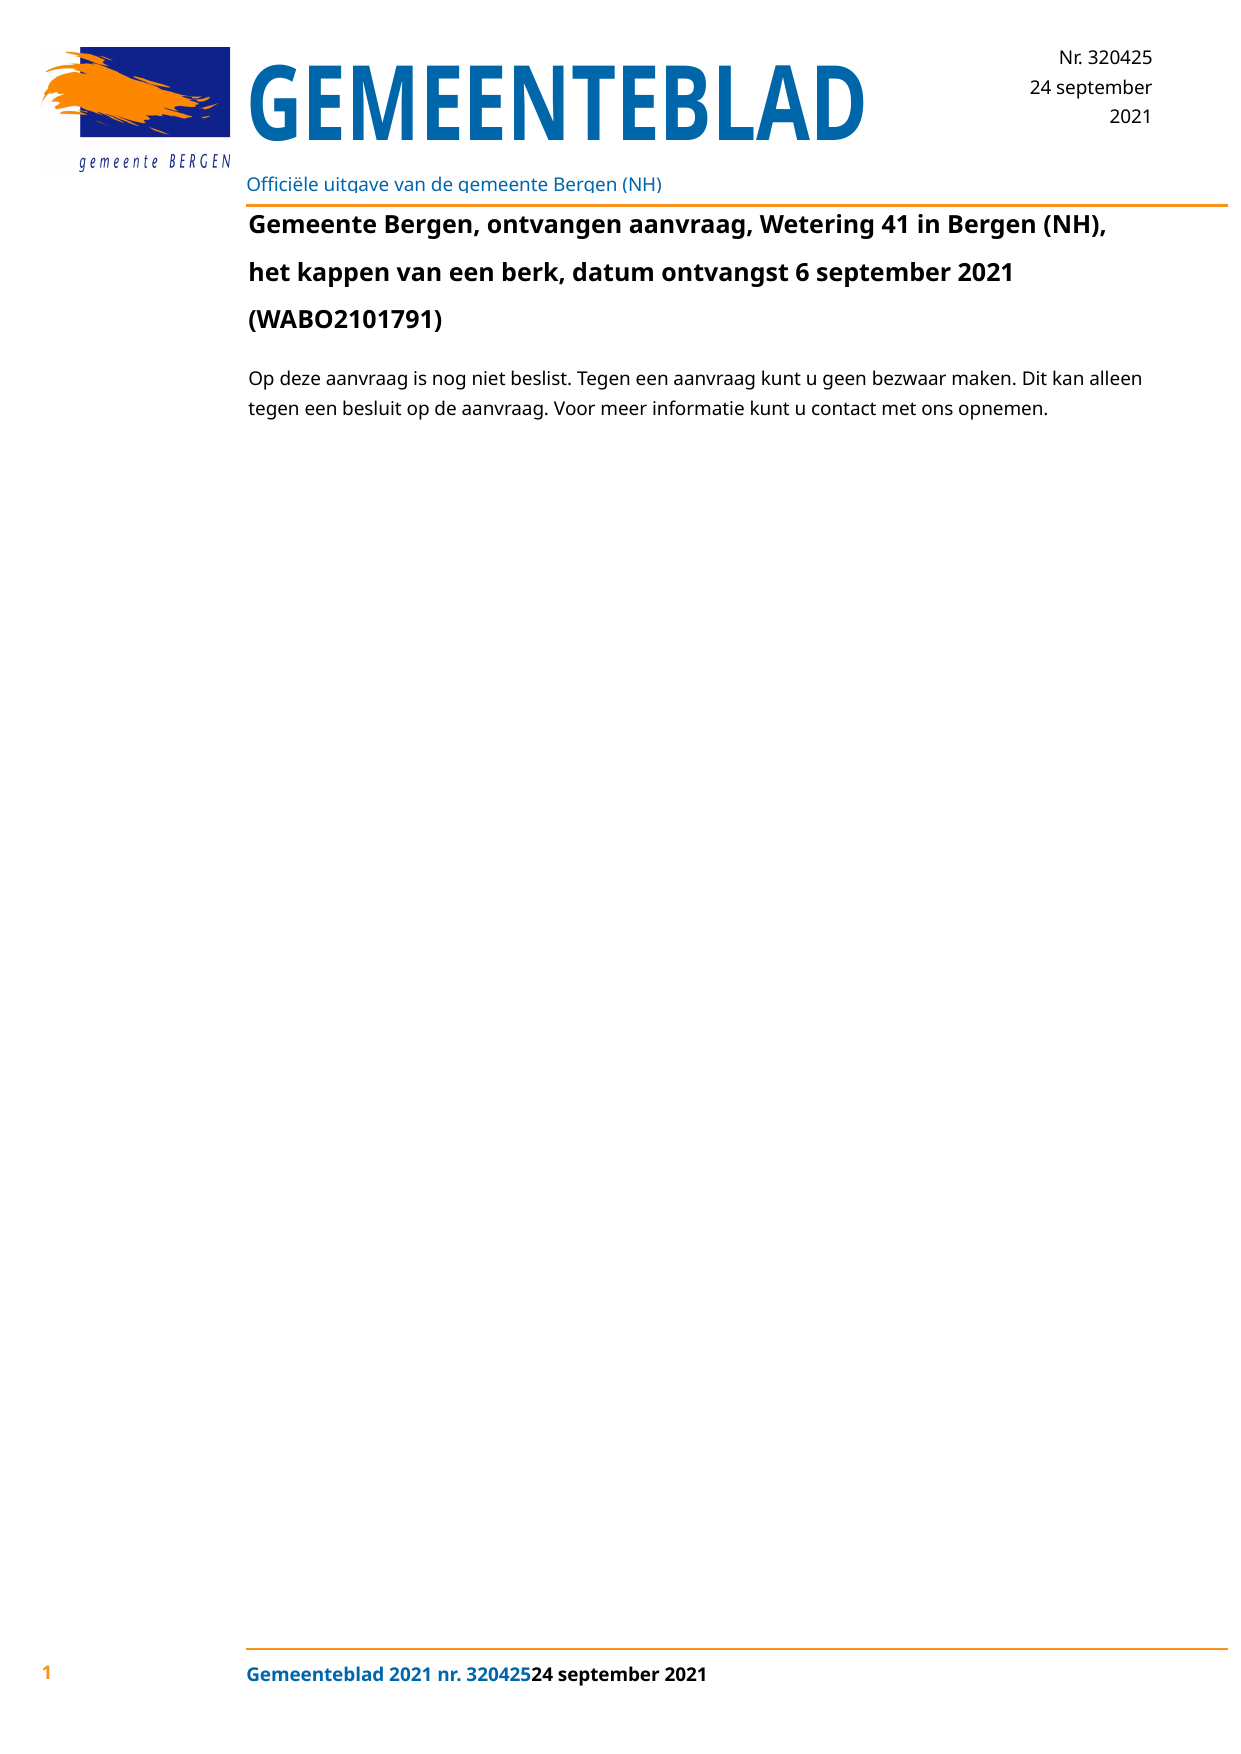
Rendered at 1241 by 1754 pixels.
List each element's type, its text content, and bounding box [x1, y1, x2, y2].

picture [41, 47, 231, 172]
text Op deze aanvraag is nog niet beslist. Tegen een aanvraag kunt u geen bezwaar maken. Dit kan alleen tegen een besluit op de aanvraag. Voor meer informatie kunt u contact met ons opnemen. [248, 366, 1152, 421]
text Gemeente Bergen, ontvangen aanvraag, Wetering 41 in Bergen (NH), het kappen van een berk, datum ontvangst 6 september 2021 (WABO2101791) [248, 207, 1152, 336]
